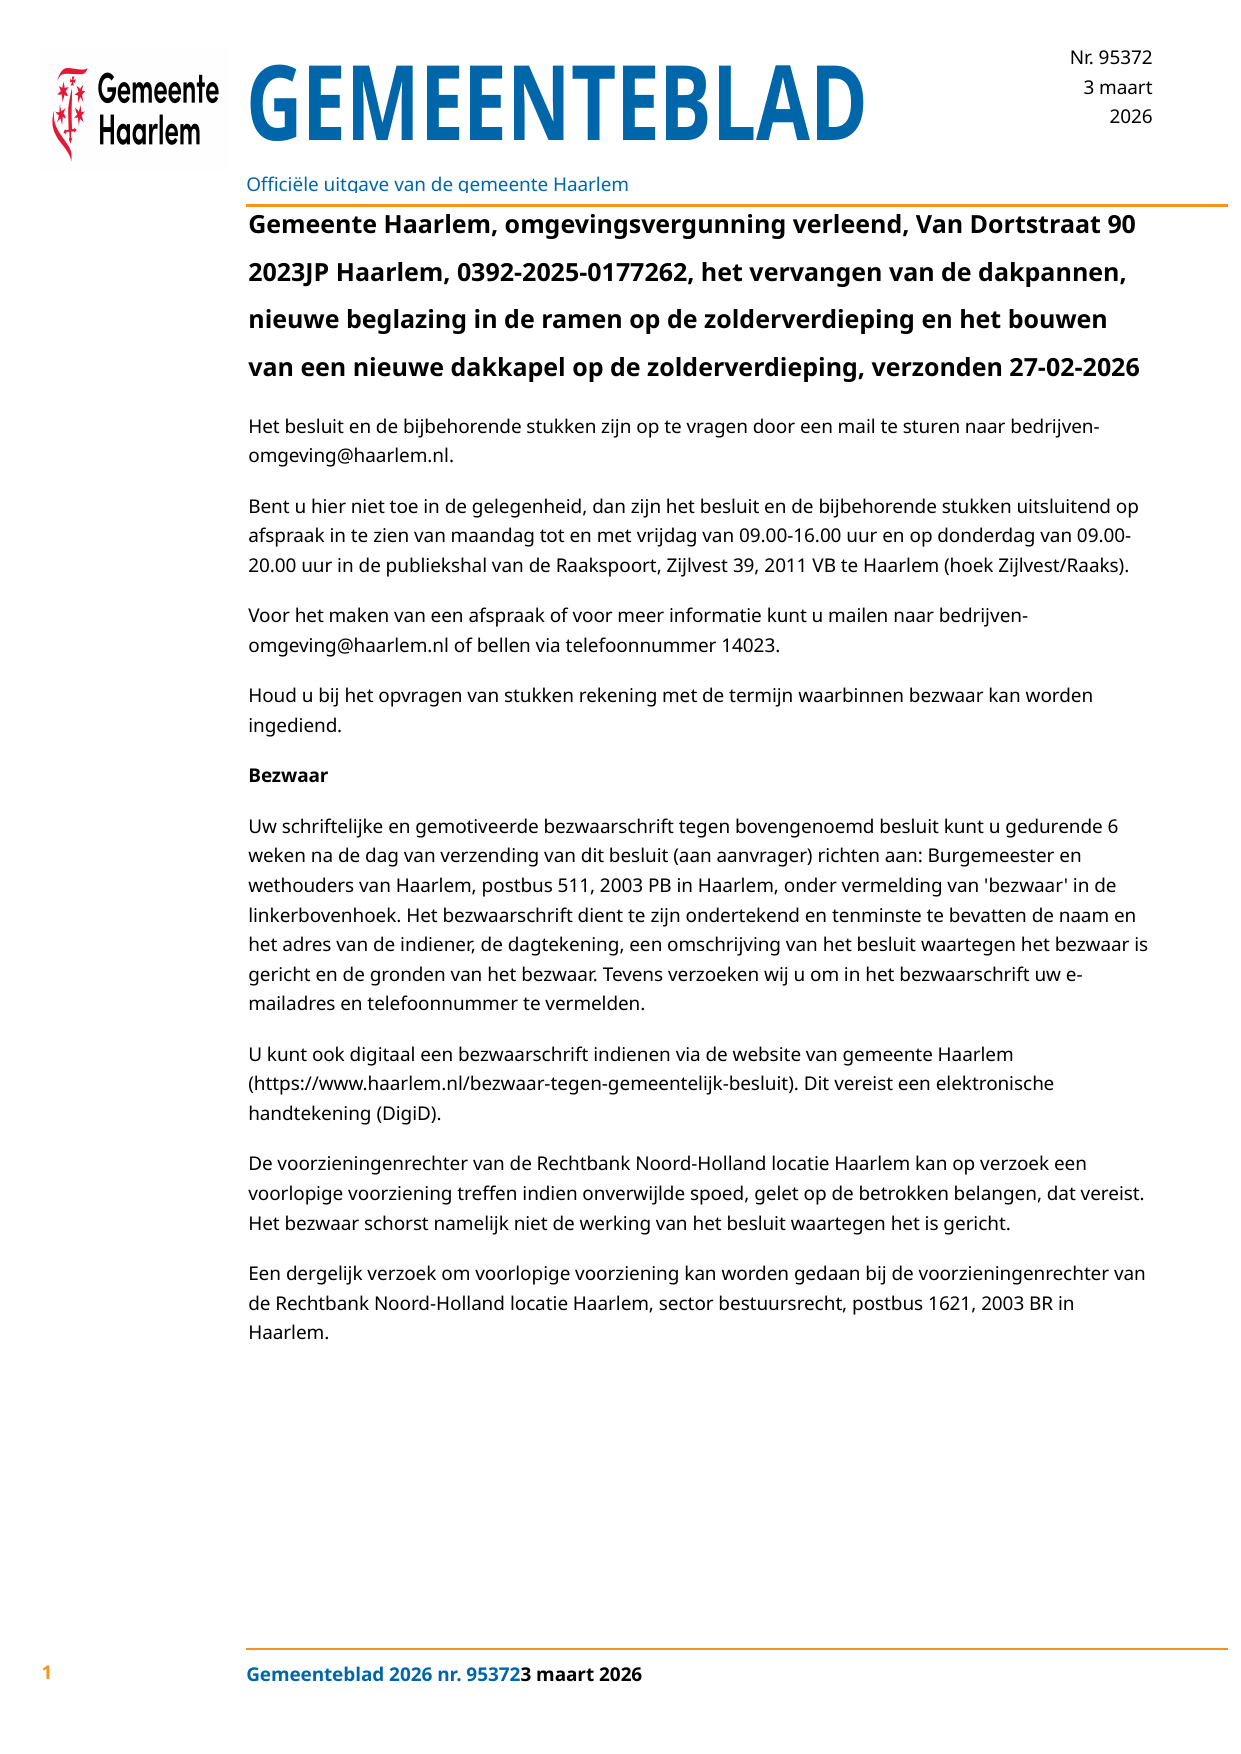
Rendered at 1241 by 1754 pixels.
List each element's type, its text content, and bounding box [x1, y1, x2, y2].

text Bent u hier niet toe in de gelegenheid, dan zijn het besluit en de bijbehorende stukken uitsluitend op afspraak in te zien van maandag tot en met vrijdag van 09.00-16.00 uur en op donderdag van 09.00-20.00 uur in de publiekshal van de Raakspoort, Zijlvest 39, 2011 VB te Haarlem (hoek Zijlvest/Raaks). [248, 493, 1152, 578]
text Uw schriftelijke en gemotiveerde bezwaarschrift tegen bovengenoemd besluit kunt u gedurende 6 weken na de dag van verzending van dit besluit (aan aanvrager) richten aan: Burgemeester en wethouders van Haarlem, postbus 511, 2003 PB in Haarlem, onder vermelding van 'bezwaar' in de linkerbovenhoek. Het bezwaarschrift dient te zijn ondertekend en tenminste te bevatten de naam en het adres van de indiener, de dagtekening, een omschrijving van het besluit waartegen het bezwaar is gericht en de gronden van het bezwaar. Tevens verzoeken wij u om in het bezwaarschrift uw e-mailadres en telefoonnummer te vermelden. [248, 813, 1152, 1016]
text Het besluit en de bijbehorende stukken zijn op te vragen door een mail te sturen naar bedrijven-omgeving@haarlem.nl. [248, 413, 1152, 468]
text Gemeente Haarlem, omgevingsvergunning verleend, Van Dortstraat 90 2023JP Haarlem, 0392-2025-0177262, het vervangen van de dakpannen, nieuwe beglazing in de ramen op de zolderverdieping en het bouwen van een nieuwe dakkapel op de zolderverdieping, verzonden 27-02-2026 [248, 207, 1152, 384]
text U kunt ook digitaal een bezwaarschrift indienen via de website van gemeente Haarlem (https://www.haarlem.nl/bezwaar-tegen-gemeentelijk-besluit). Dit vereist een elektronische handtekening (DigiD). [248, 1041, 1152, 1126]
text Een dergelijk verzoek om voorlopige voorziening kan worden gedaan bij de voorzieningenrechter van de Rechtbank Noord-Holland locatie Haarlem, sector bestuursrecht, postbus 1621, 2003 BR in Haarlem. [248, 1260, 1152, 1345]
picture [41, 47, 231, 172]
text De voorzieningenrechter van de Rechtbank Noord-Holland locatie Haarlem kan op verzoek een voorlopige voorziening treffen indien onverwijlde spoed, gelet op de betrokken belangen, dat vereist. Het bezwaar schorst namelijk niet de werking van het besluit waartegen het is gericht. [248, 1151, 1152, 1236]
text Bezwaar [248, 763, 1152, 788]
text Houd u bij het opvragen van stukken rekening met de termijn waarbinnen bezwaar kan worden ingediend. [248, 683, 1152, 738]
text Voor het maken van een afspraak of voor meer informatie kunt u mailen naar bedrijven-omgeving@haarlem.nl of bellen via telefoonnummer 14023. [248, 603, 1152, 658]
